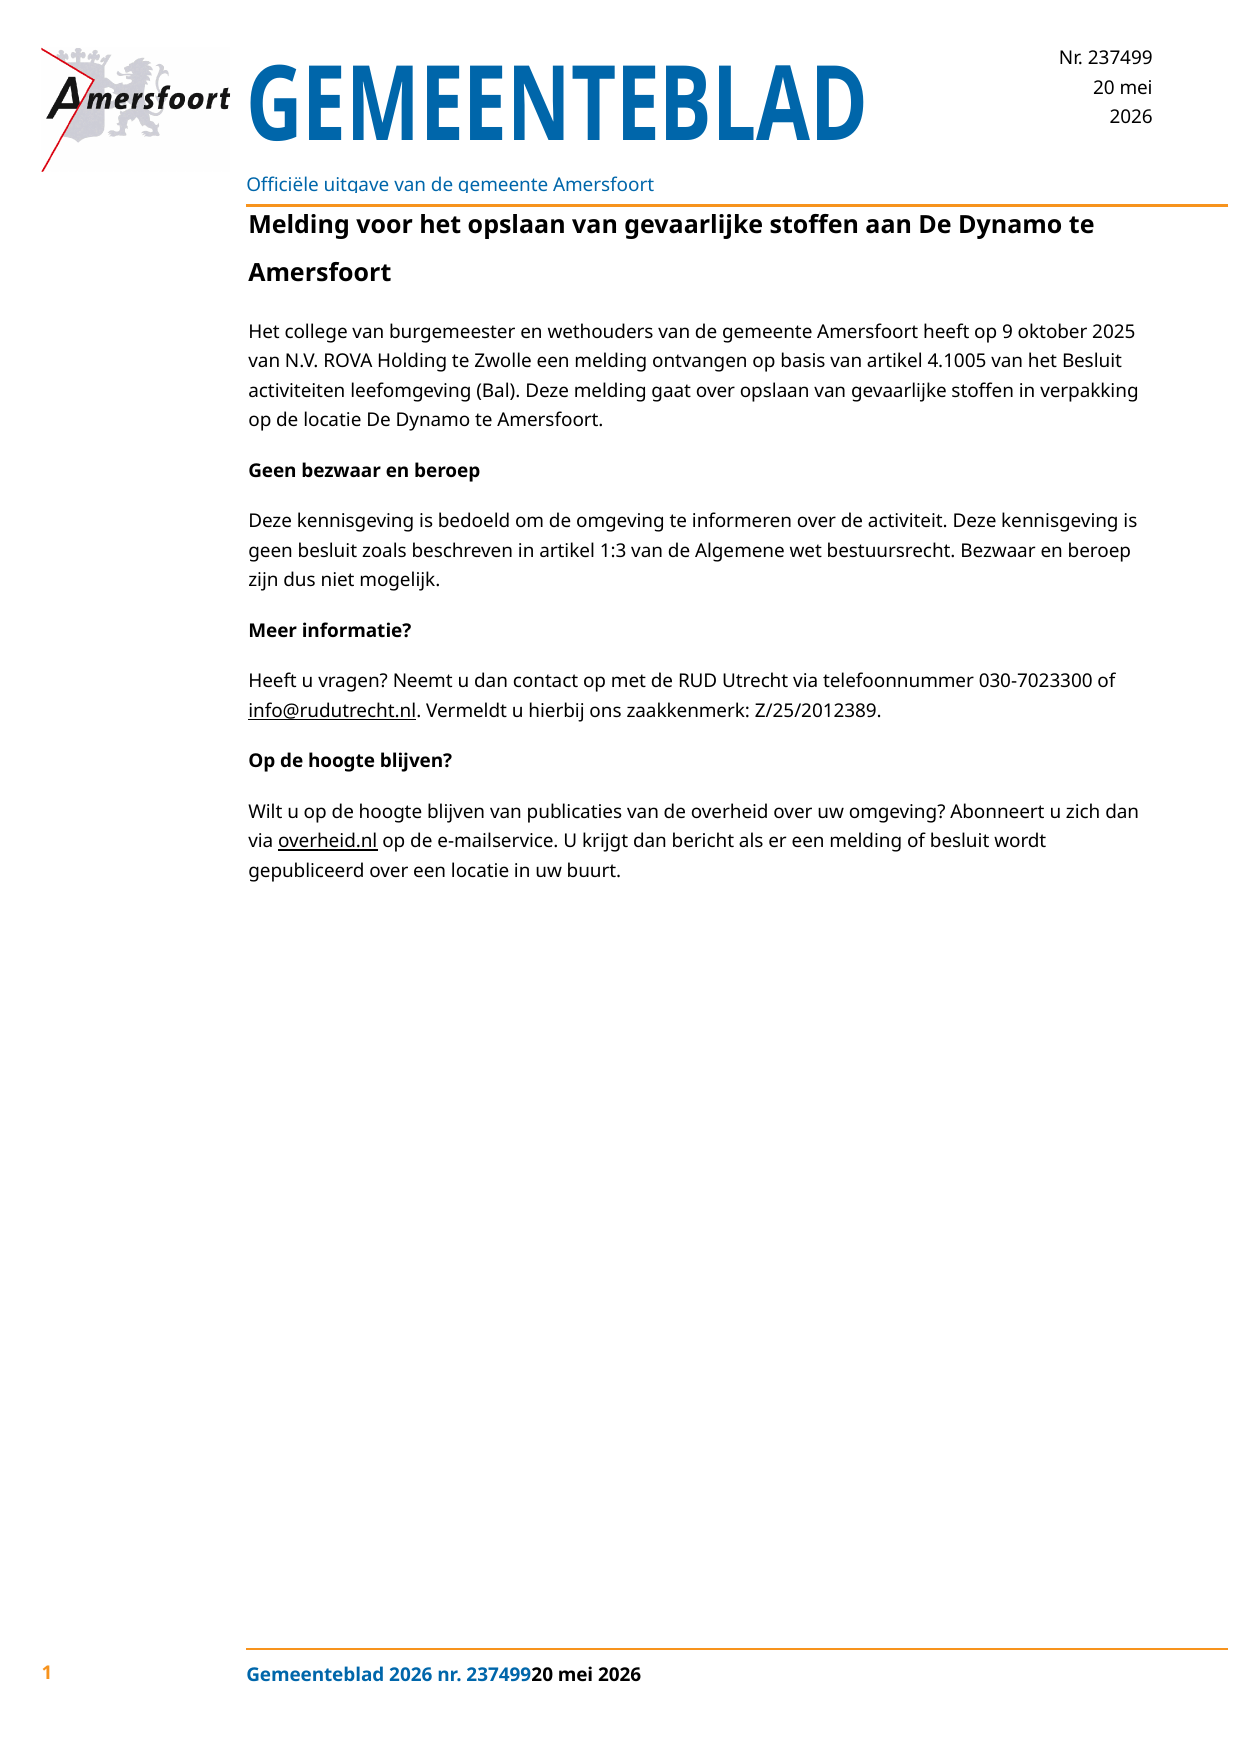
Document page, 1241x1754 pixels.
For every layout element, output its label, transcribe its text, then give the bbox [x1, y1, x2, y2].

text Deze kennisgeving is bedoeld om de omgeving te informeren over de activiteit. Deze kennisgeving is geen besluit zoals beschreven in artikel 1:3 van de Algemene wet bestuursrecht. Bezwaar en beroep zijn dus niet mogelijk. [248, 507, 1152, 592]
text Melding voor het opslaan van gevaarlijke stoffen aan De Dynamo te Amersfoort [248, 207, 1152, 288]
text Het college van burgemeester en wethouders van de gemeente Amersfoort heeft op 9 oktober 2025 van N.V. ROVA Holding te Zwolle een melding ontvangen op basis van artikel 4.1005 van het Besluit activiteiten leefomgeving (Bal). Deze melding gaat over opslaan van gevaarlijke stoffen in verpakking op de locatie De Dynamo te Amersfoort. [248, 318, 1152, 432]
text Geen bezwaar en beroep [248, 457, 1152, 483]
text Op de hoogte blijven? [248, 747, 1152, 773]
text Meer informatie? [248, 617, 1152, 643]
picture [41, 47, 231, 172]
text Heeft u vragen? Neemt u dan contact op met de RUD Utrecht via telefoonnummer 030-7023300 of info@rudutrecht.nl. Vermeldt u hierbij ons zaakkenmerk: Z/25/2012389. [248, 667, 1152, 723]
text Wilt u op de hoogte blijven van publicaties van de overheid over uw omgeving? Abonneert u zich dan via overheid.nl op de e-mailservice. U krijgt dan bericht als er een melding of besluit wordt gepubliceerd over een locatie in uw buurt. [248, 798, 1152, 883]
